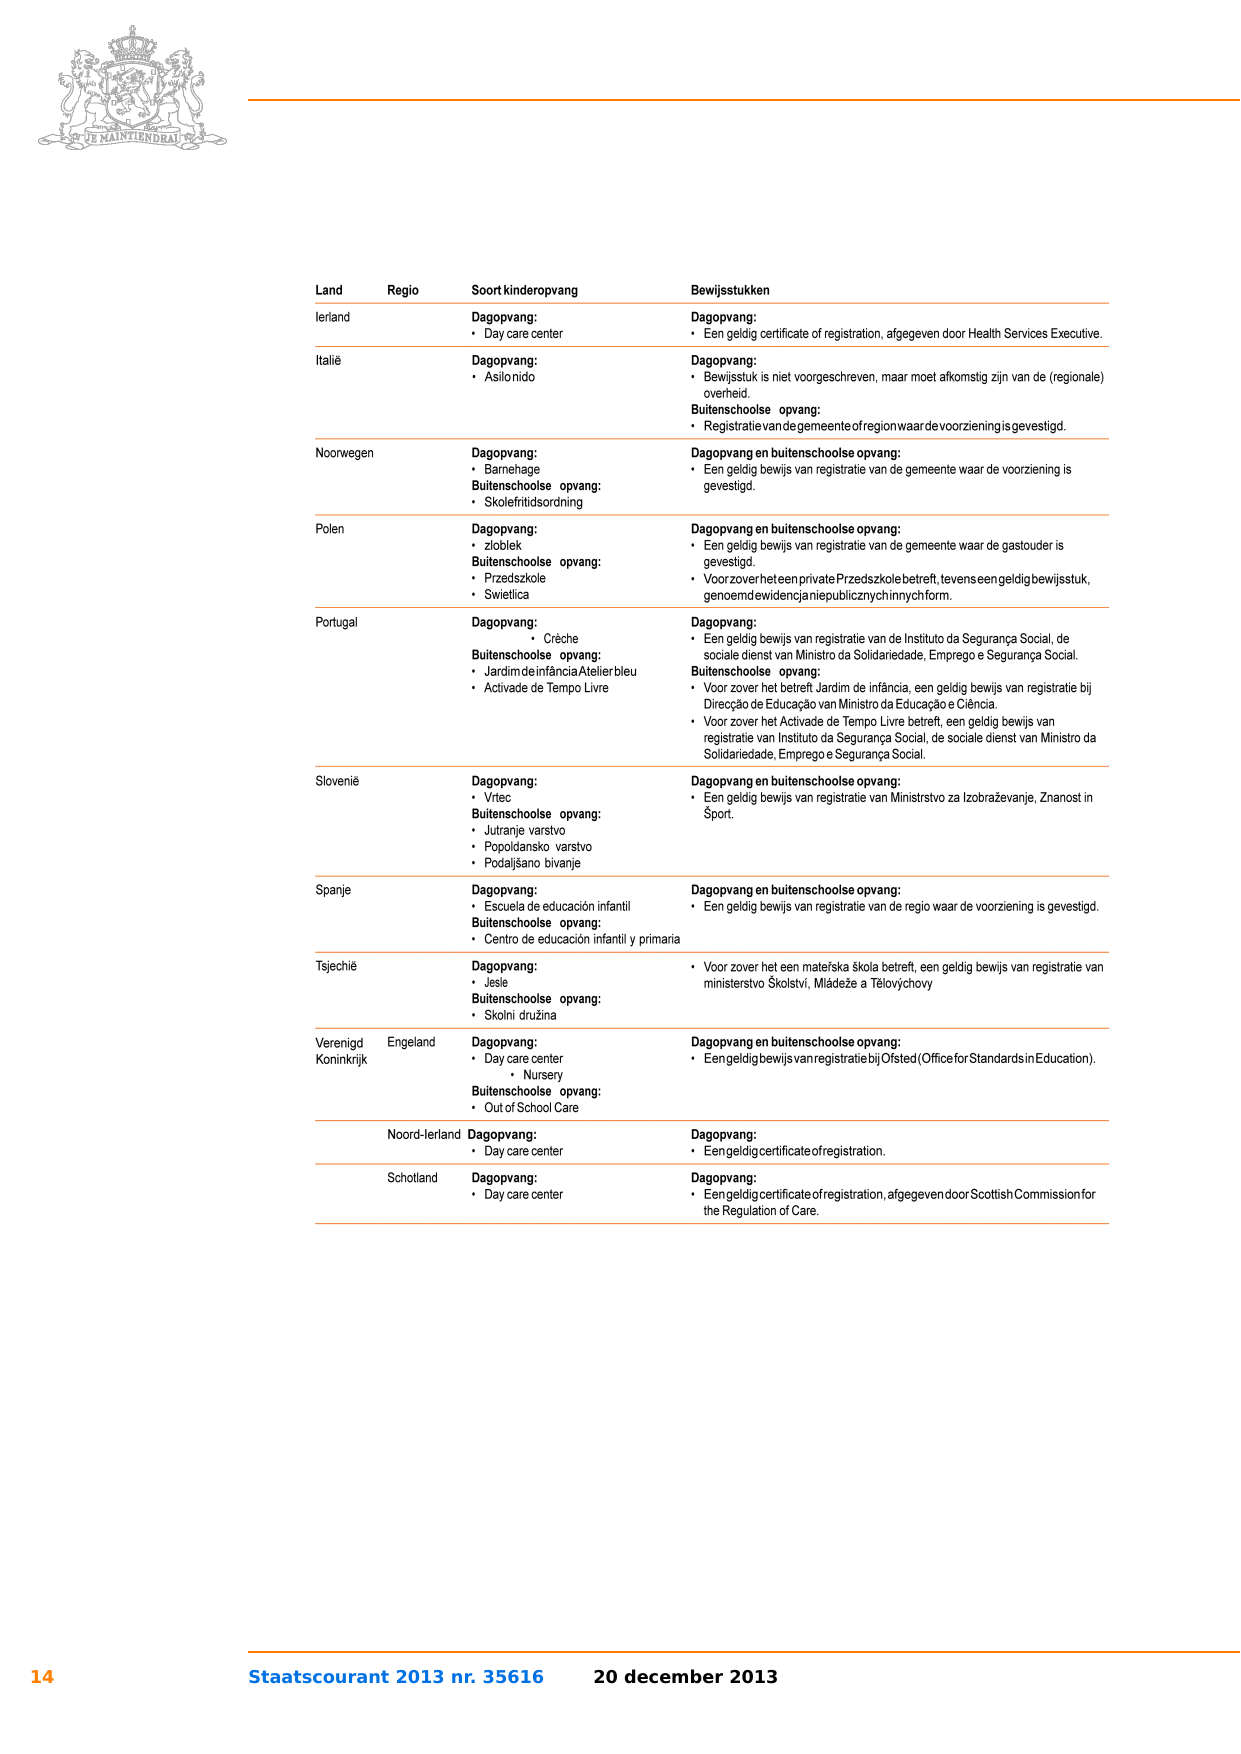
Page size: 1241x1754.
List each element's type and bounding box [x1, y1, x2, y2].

picture [38, 25, 227, 150]
picture [248, 151, 1134, 1404]
